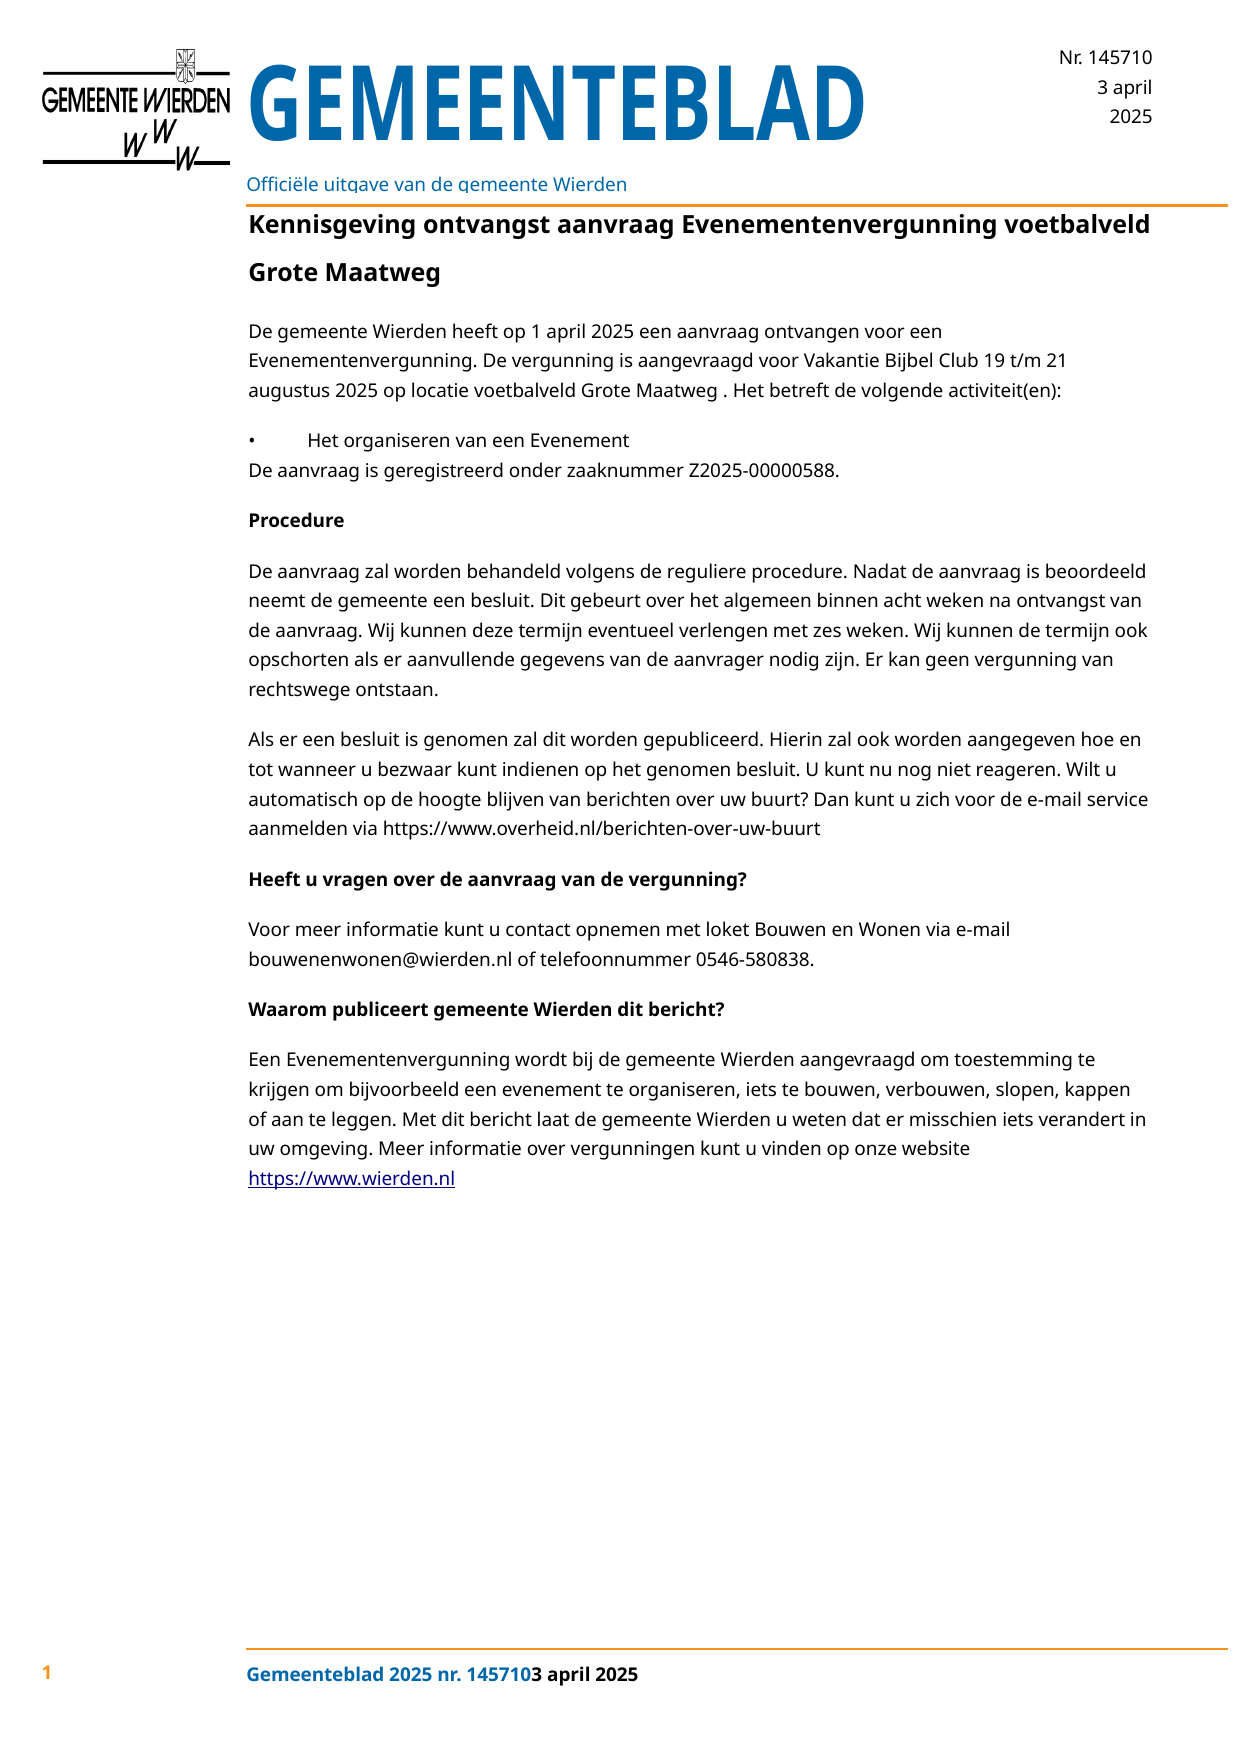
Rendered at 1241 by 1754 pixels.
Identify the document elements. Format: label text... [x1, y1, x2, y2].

text Procedure [248, 507, 1152, 533]
text Voor meer informatie kunt u contact opnemen met loket Bouwen en Wonen via e-mail bouwenenwonen@wierden.nl of telefoonnummer 0546-580838. [248, 916, 1152, 972]
picture [41, 47, 231, 172]
text De aanvraag is geregistreerd onder zaaknummer Z2025-00000588. [248, 457, 1152, 483]
text Als er een besluit is genomen zal dit worden gepubliceerd. Hierin zal ook worden aangegeven hoe en tot wanneer u bezwaar kunt indienen op het genomen besluit. U kunt nu nog niet reageren. Wilt u automatisch op de hoogte blijven van berichten over uw buurt? Dan kunt u zich voor de e-mail service aanmelden via https://www.overheid.nl/berichten-over-uw-buurt [248, 727, 1152, 841]
text Heeft u vragen over de aanvraag van de vergunning? [248, 866, 1152, 892]
text De aanvraag zal worden behandeld volgens de reguliere procedure. Nadat de aanvraag is beoordeeld neemt de gemeente een besluit. Dit gebeurt over het algemeen binnen acht weken na ontvangst van de aanvraag. Wij kunnen deze termijn eventueel verlengen met zes weken. Wij kunnen de termijn ook opschorten als er aanvullende gegevens van de aanvrager nodig zijn. Er kan geen vergunning van rechtswege ontstaan. [248, 558, 1152, 702]
list Het organiseren van een Evenement [248, 427, 1152, 453]
text De gemeente Wierden heeft op 1 april 2025 een aanvraag ontvangen voor een Evenementenvergunning. De vergunning is aangevraagd voor Vakantie Bijbel Club 19 t/m 21 augustus 2025 op locatie voetbalveld Grote Maatweg . Het betreft de volgende activiteit(en): [248, 318, 1152, 403]
text Een Evenementenvergunning wordt bij de gemeente Wierden aangevraagd om toestemming te krijgen om bijvoorbeeld een evenement te organiseren, iets te bouwen, verbouwen, slopen, kappen of aan te leggen. Met dit bericht laat de gemeente Wierden u weten dat er misschien iets verandert in uw omgeving. Meer informatie over vergunningen kunt u vinden op onze website https://www.wierden.nl [248, 1047, 1152, 1191]
text Kennisgeving ontvangst aanvraag Evenementenvergunning voetbalveld Grote Maatweg [248, 207, 1152, 288]
text Waarom publiceert gemeente Wierden dit bericht? [248, 996, 1152, 1022]
